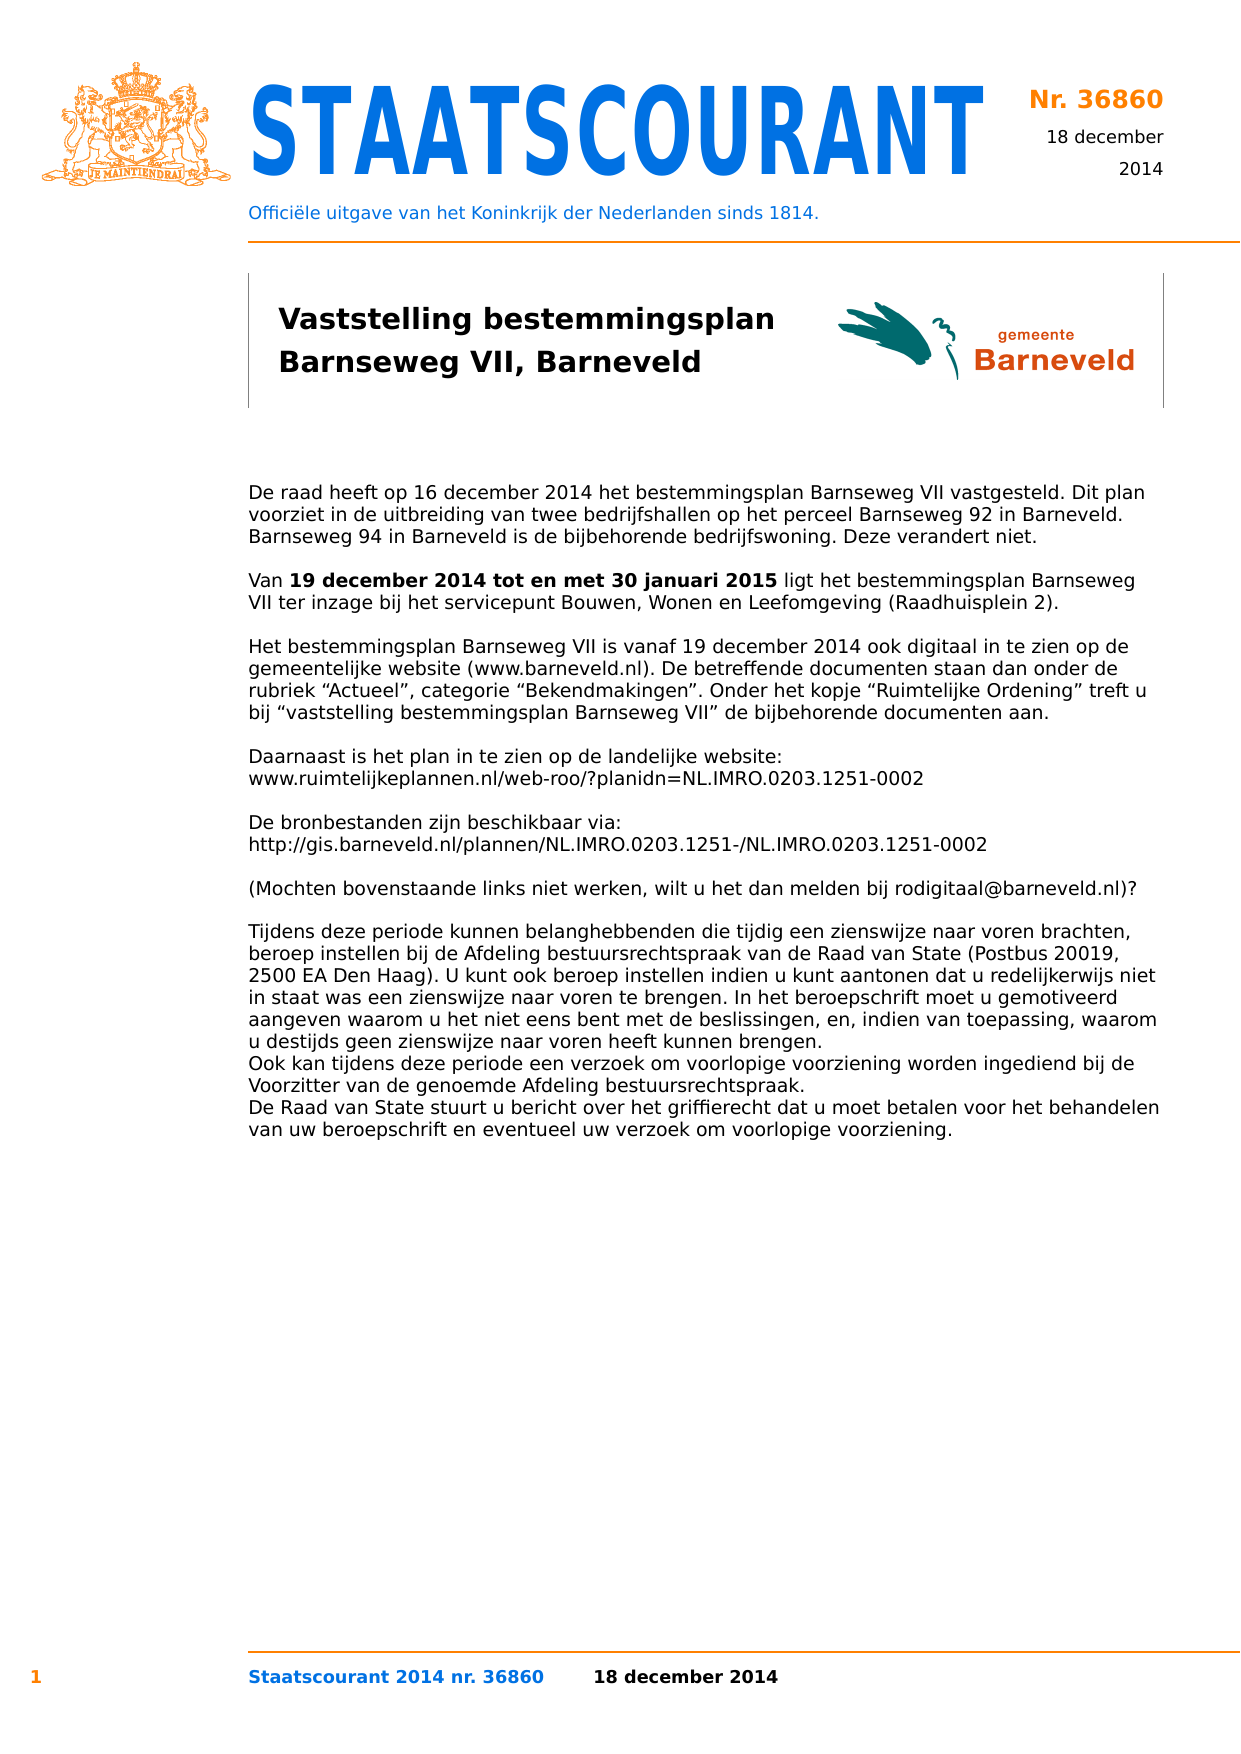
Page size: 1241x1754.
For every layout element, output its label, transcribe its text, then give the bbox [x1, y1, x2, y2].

picture [41, 62, 231, 186]
table_header [25, 62, 248, 241]
text Ook kan tijdens deze periode een verzoek om voorlopige voorziening worden ingediend bij de Voorzitter van de genoemde Afdeling bestuursrechtspraak. [248, 1053, 1163, 1097]
text Het bestemmingsplan Barnseweg VII is vanaf 19 december 2014 ook digitaal in te zien op de gemeentelijke website (www.barneveld.nl). De betreffende documenten staan dan onder de rubriek “Actueel”, categorie “Bekendmakingen”. Onder het kopje “Ruimtelijke Ordening” treft u bij “vaststelling bestemmingsplan Barnseweg VII” de bijbehorende documenten aan. [248, 636, 1163, 724]
text www.ruimtelijkeplannen.nl/web-roo/?planidn=NL.IMRO.0203.1251-0002 [248, 768, 1163, 790]
table_cell Officiële uitgave van het Koninkrijk der Nederlanden sinds 1814. [248, 203, 1240, 241]
table_cell 2014 [998, 153, 1240, 203]
text De raad heeft op 16 december 2014 het bestemmingsplan Barnseweg VII vastgesteld. Dit plan voorziet in de uitbreiding van twee bedrijfshallen op het perceel Barnseweg 92 in Barneveld. Barnseweg 94 in Barneveld is de bijbehorende bedrijfswoning. Deze verandert niet. [248, 482, 1163, 548]
subtitle Vaststelling bestemmingsplan Barnseweg VII, Barneveld [249, 273, 1163, 408]
table_header Nr. 36860 [998, 62, 1240, 121]
text Daarnaast is het plan in te zien op de landelijke website: [248, 746, 1163, 768]
table_header STAATSCOURANT [248, 62, 998, 203]
text De Raad van State stuurt u bericht over het griffierecht dat u moet betalen voor het behandelen van uw beroepschrift en eventueel uw verzoek om voorlopige voorziening. [248, 1097, 1163, 1141]
text (Mochten bovenstaande links niet werken, wilt u het dan melden bij rodigitaal@barneveld.nl)? [248, 877, 1163, 899]
text De bronbestanden zijn beschikbaar via: [248, 812, 1163, 833]
table_cell 18 december [998, 121, 1240, 153]
text Tijdens deze periode kunnen belanghebbenden die tijdig een zienswijze naar voren brachten, beroep instellen bij de Afdeling bestuursrechtspraak van de Raad van State (Postbus 20019, 2500 EA Den Haag). U kunt ook beroep instellen indien u kunt aantonen dat u redelijkerwijs niet in staat was een zienswijze naar voren te brengen. In het beroepschrift moet u gemotiveerd aangeven waarom u het niet eens bent met de beslissingen, en, indien van toepassing, waarom u destijds geen zienswijze naar voren heeft kunnen brengen. [248, 921, 1163, 1053]
text http://gis.barneveld.nl/plannen/NL.IMRO.0203.1251-/NL.IMRO.0203.1251-0002 [248, 833, 1163, 856]
text Van 19 december 2014 tot en met 30 januari 2015 ligt het bestemmingsplan Barnseweg VII ter inzage bij het servicepunt Bouwen, Wonen en Leefomgeving (Raadhuisplein 2). [248, 570, 1163, 614]
picture [838, 302, 1134, 380]
